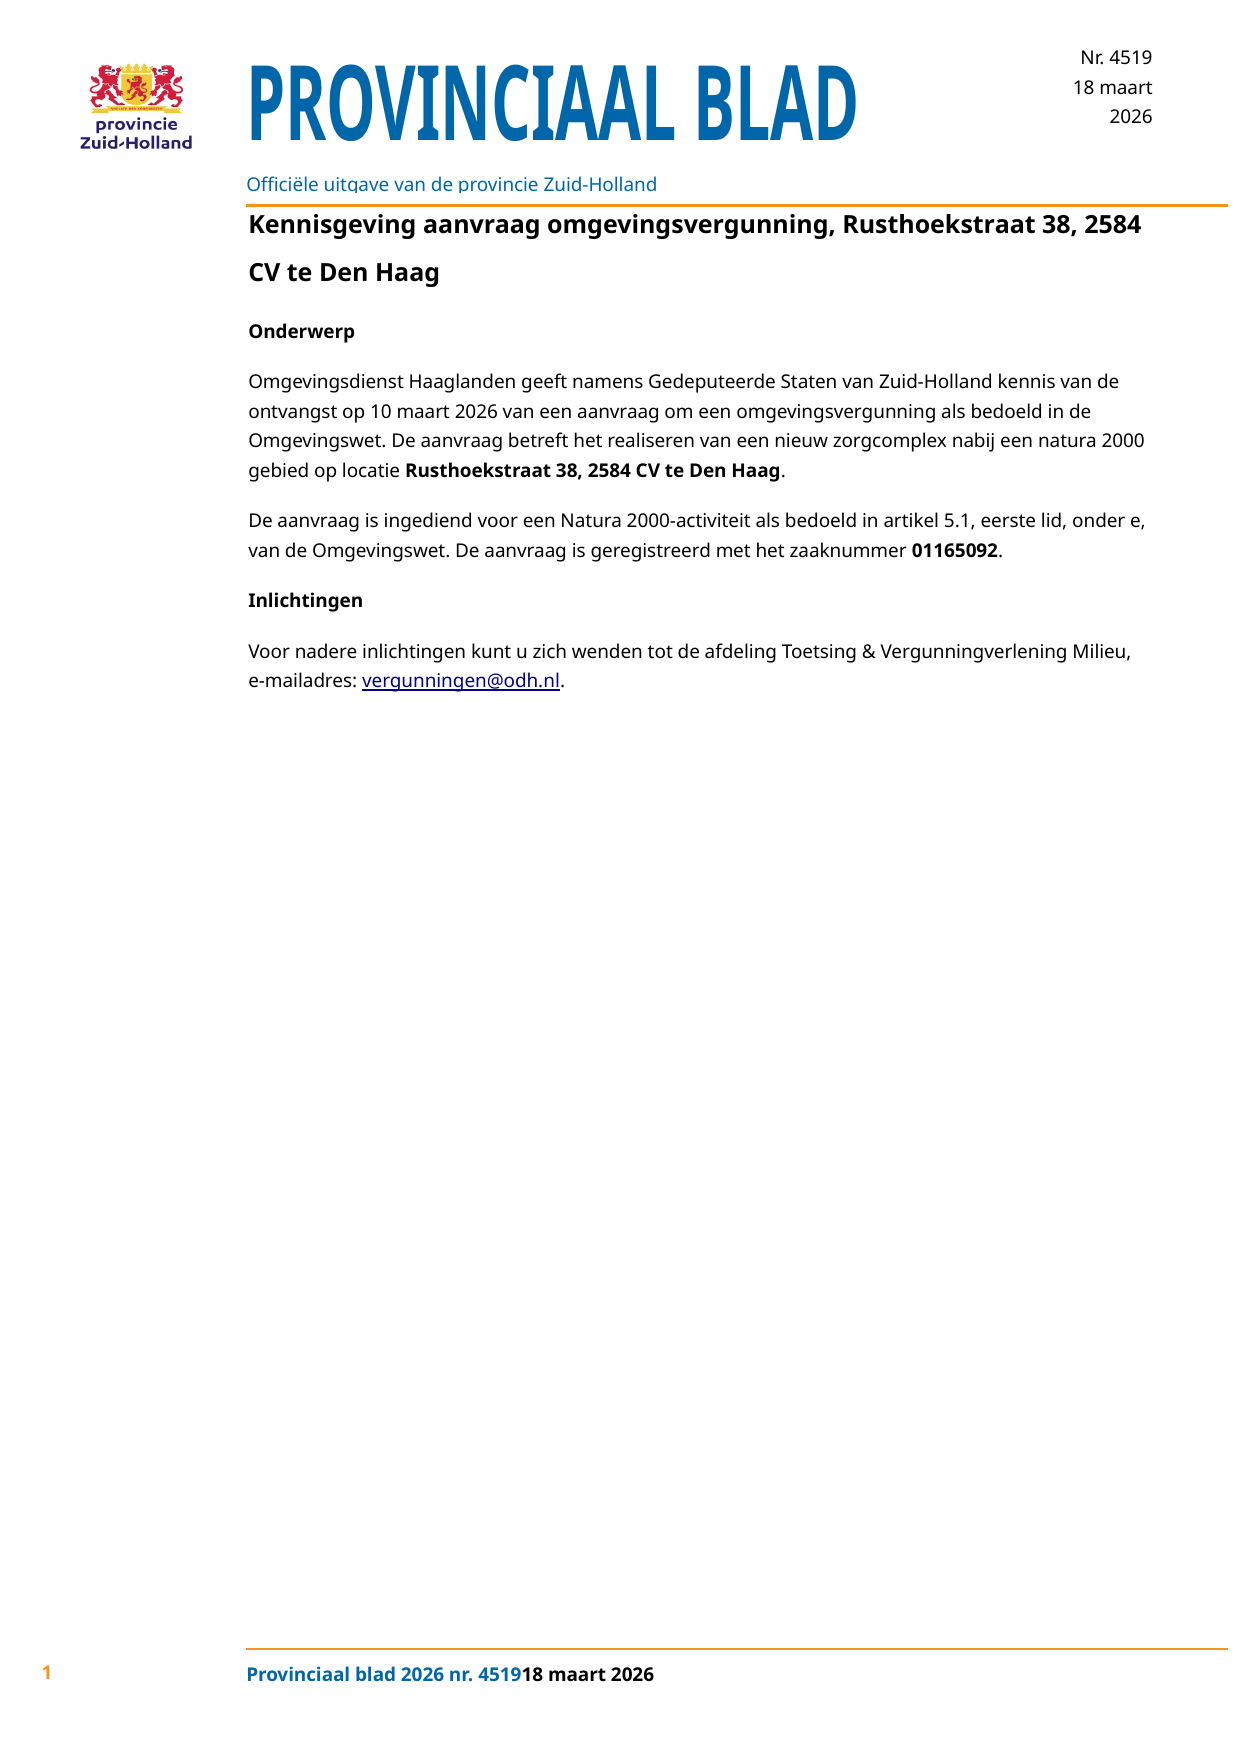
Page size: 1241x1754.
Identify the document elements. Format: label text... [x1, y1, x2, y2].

text Voor nadere inlichtingen kunt u zich wenden tot de afdeling Toetsing & Vergunningverlening Milieu, e-mailadres: vergunningen@odh.nl. [248, 638, 1152, 693]
text Omgevingsdienst Haaglanden geeft namens Gedeputeerde Staten van Zuid-Holland kennis van de ontvangst op 10 maart 2026 van een aanvraag om een omgevingsvergunning als bedoeld in de Omgevingswet. De aanvraag betreft het realiseren van een nieuw zorgcomplex nabij een natura 2000 gebied op locatie Rusthoekstraat 38, 2584 CV te Den Haag. [248, 368, 1152, 483]
text De aanvraag is ingediend voor een Natura 2000-activiteit als bedoeld in artikel 5.1, eerste lid, onder e, van de Omgevingswet. De aanvraag is geregistreerd met het zaaknummer 01165092. [248, 507, 1152, 563]
text Onderwerp [248, 318, 1152, 344]
text Inlichtingen [248, 587, 1152, 613]
picture [41, 47, 231, 172]
text Kennisgeving aanvraag omgevingsvergunning, Rusthoekstraat 38, 2584 CV te Den Haag [248, 207, 1152, 288]
